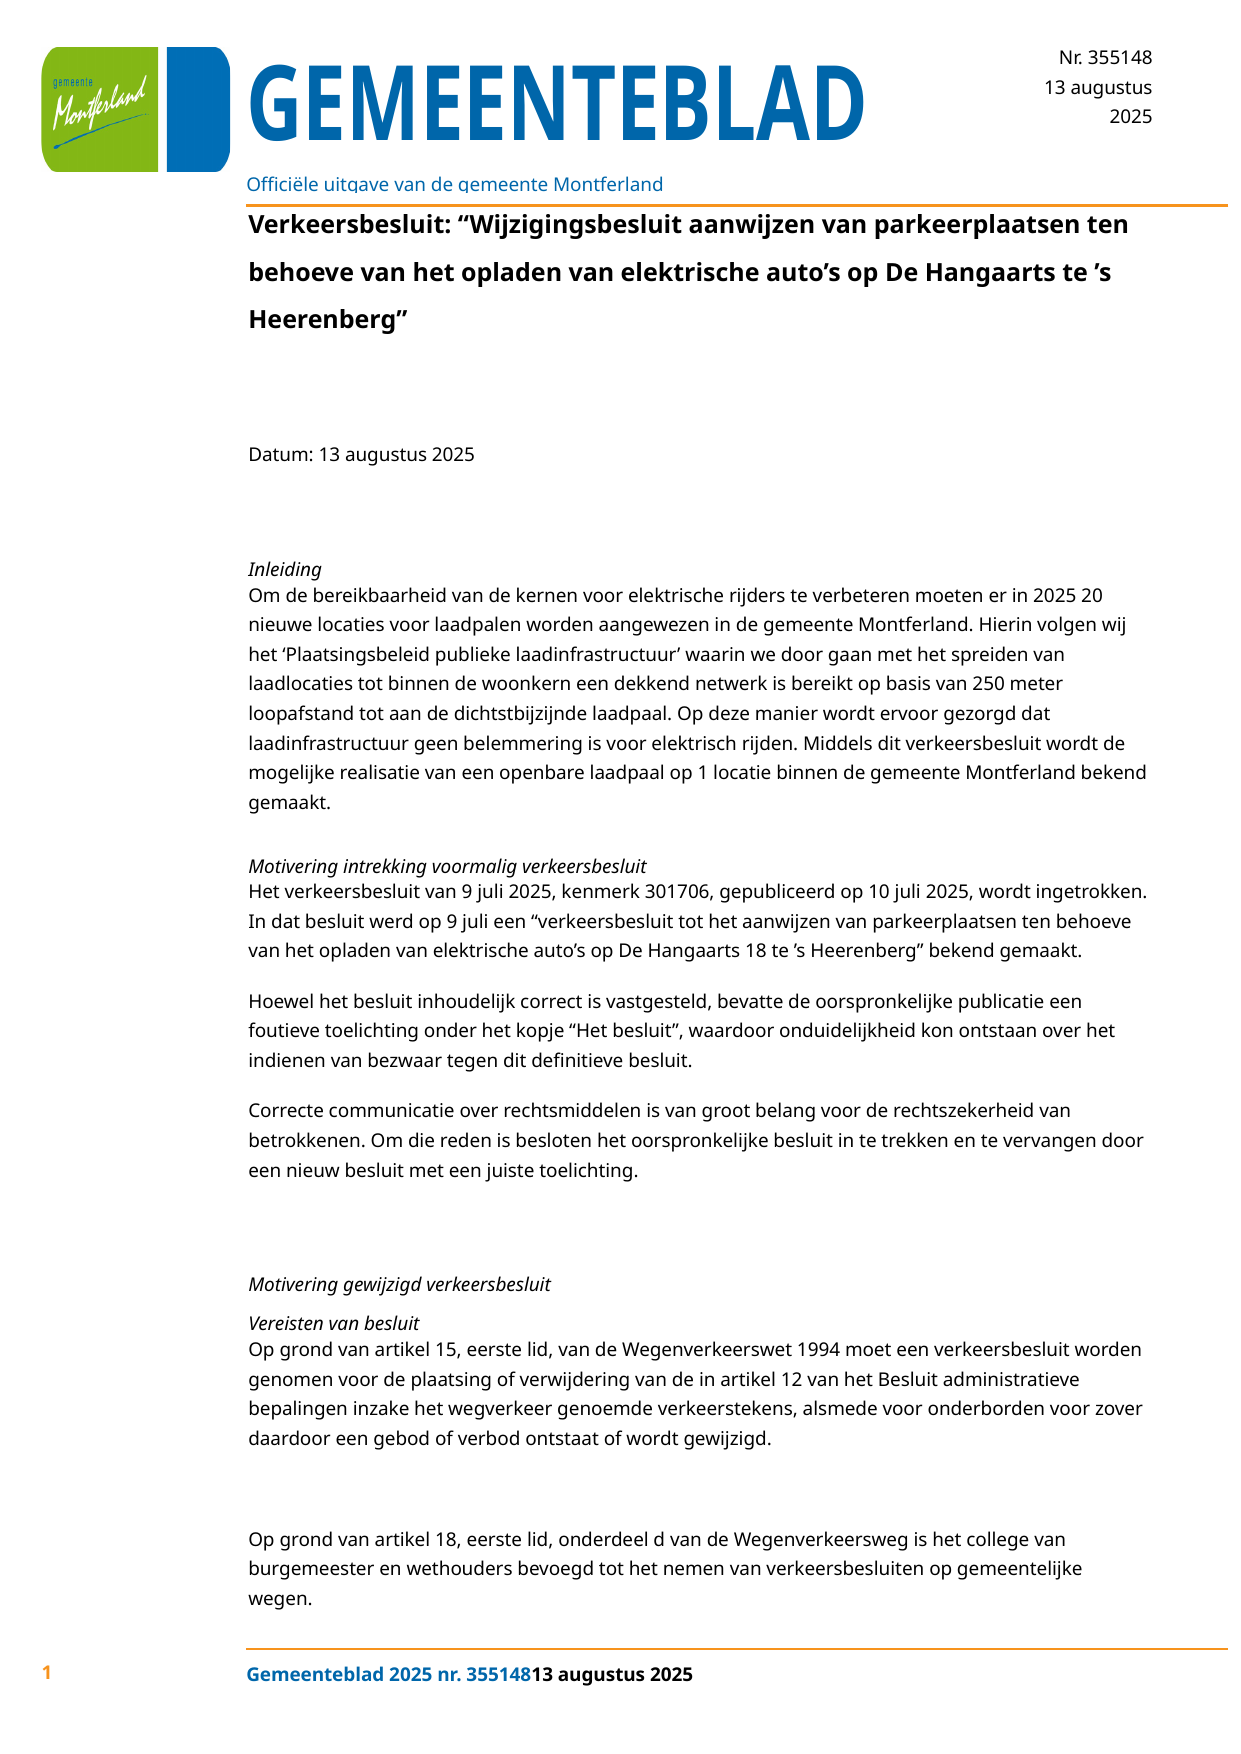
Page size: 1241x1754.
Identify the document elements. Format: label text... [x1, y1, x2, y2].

picture [41, 47, 231, 172]
text Verkeersbesluit: “Wijzigingsbesluit aanwijzen van parkeerplaatsen ten behoeve van het opladen van elektrische auto’s op De Hangaarts te ’s Heerenberg” [248, 207, 1152, 336]
text Motivering intrekking voormalig verkeersbesluit [248, 853, 1152, 878]
text Motivering gewijzigd verkeersbesluit [248, 1271, 1152, 1297]
text Datum: 13 augustus 2025 [248, 442, 1152, 467]
text Om de bereikbaarheid van de kernen voor elektrische rijders te verbeteren moeten er in 2025 20 nieuwe locaties voor laadpalen worden aangewezen in de gemeente Montferland. Hierin volgen wij het ‘Plaatsingsbeleid publieke laadinfrastructuur’ waarin we door gaan met het spreiden van laadlocaties tot binnen de woonkern een dekkend netwerk is bereikt op basis van 250 meter loopafstand tot aan de dichtstbijzijnde laadpaal. Op deze manier wordt ervoor gezorgd dat laadinfrastructuur geen belemmering is voor elektrisch rijden. Middels dit verkeersbesluit wordt de mogelijke realisatie van een openbare laadpaal op 1 locatie binnen de gemeente Montferland bekend gemaakt. [248, 582, 1152, 814]
text Het verkeersbesluit van 9 juli 2025, kenmerk 301706, gepubliceerd op 10 juli 2025, wordt ingetrokken. In dat besluit werd op 9 juli een “verkeersbesluit tot het aanwijzen van parkeerplaatsen ten behoeve van het opladen van elektrische auto’s op De Hangaarts 18 te ’s Heerenberg” bekend gemaakt. [248, 878, 1152, 963]
text Correcte communicatie over rechtsmiddelen is van groot belang voor de rechtszekerheid van betrokkenen. Om die reden is besloten het oorspronkelijke besluit in te trekken en te vervangen door een nieuw besluit met een juiste toelichting. [248, 1098, 1152, 1183]
text Vereisten van besluit [248, 1311, 1152, 1336]
text Op grond van artikel 15, eerste lid, van de Wegenverkeerswet 1994 moet een verkeersbesluit worden genomen voor de plaatsing of verwijdering van de in artikel 12 van het Besluit administratieve bepalingen inzake het wegverkeer genoemde verkeerstekens, alsmede voor onderborden voor zover daardoor een gebod of verbod ontstaat of wordt gewijzigd. [248, 1336, 1152, 1451]
text Inleiding [248, 556, 1152, 582]
text Op grond van artikel 18, eerste lid, onderdeel d van de Wegenverkeersweg is het college van burgemeester en wethouders bevoegd tot het nemen van verkeersbesluiten op gemeentelijke wegen. [248, 1526, 1152, 1611]
text Hoewel het besluit inhoudelijk correct is vastgesteld, bevatte de oorspronkelijke publicatie een foutieve toelichting onder het kopje “Het besluit”, waardoor onduidelijkheid kon ontstaan over het indienen van bezwaar tegen dit definitieve besluit. [248, 988, 1152, 1073]
